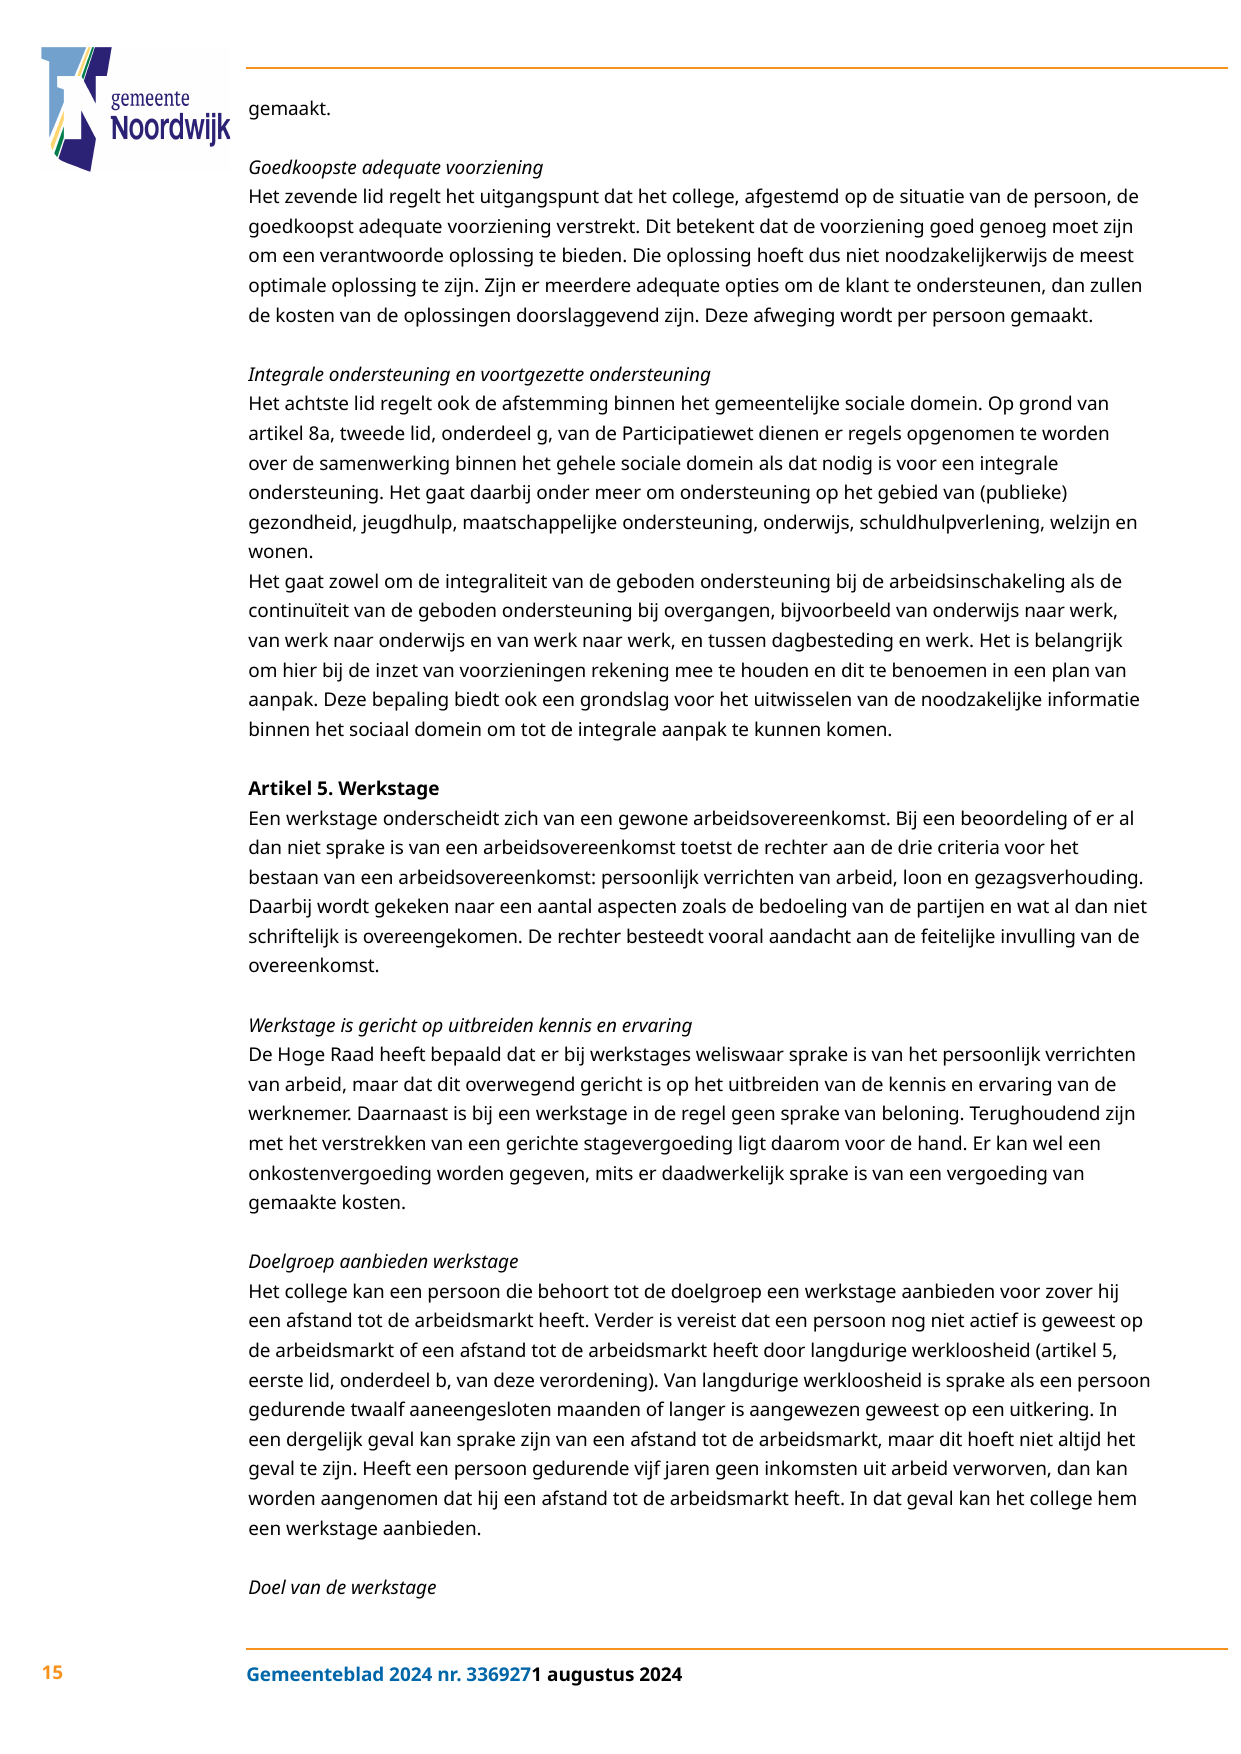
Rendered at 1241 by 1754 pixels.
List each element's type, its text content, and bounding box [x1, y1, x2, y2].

text Werkstage is gericht op uitbreiden kennis en ervaring [248, 1012, 1152, 1038]
text Artikel 5. Werkstage [248, 775, 1152, 801]
text Doelgroep aanbieden werkstage [248, 1248, 1152, 1274]
text Het zevende lid regelt het uitgangspunt dat het college, afgestemd op de situatie van de persoon, de goedkoopst adequate voorziening verstrekt. Dit betekent dat de voorziening goed genoeg moet zijn om een verantwoorde oplossing te bieden. Die oplossing hoeft dus niet noodzakelijkerwijs de meest optimale oplossing te zijn. Zijn er meerdere adequate opties om de klant te ondersteunen, dan zullen de kosten van de oplossingen doorslaggevend zijn. Deze afweging wordt per persoon gemaakt. [248, 183, 1152, 328]
picture [41, 47, 231, 172]
text Een werkstage onderscheidt zich van een gewone arbeidsovereenkomst. Bij een beoordeling of er al dan niet sprake is van een arbeidsovereenkomst toetst de rechter aan de drie criteria voor het bestaan van een arbeidsovereenkomst: persoonlijk verrichten van arbeid, loon en gezagsverhouding. Daarbij wordt gekeken naar een aantal aspecten zoals de bedoeling van de partijen en wat al dan niet schriftelijk is overeengekomen. De rechter besteedt vooral aandacht aan de feitelijke invulling van de overeenkomst. [248, 805, 1152, 978]
text Het college kan een persoon die behoort tot de doelgroep een werkstage aanbieden voor zover hij een afstand tot de arbeidsmarkt heeft. Verder is vereist dat een persoon nog niet actief is geweest op de arbeidsmarkt of een afstand tot de arbeidsmarkt heeft door langdurige werkloosheid (artikel 5, eerste lid, onderdeel b, van deze verordening). Van langdurige werkloosheid is sprake als een persoon gedurende twaalf aaneengesloten maanden of langer is aangewezen geweest op een uitkering. In een dergelijk geval kan sprake zijn van een afstand tot de arbeidsmarkt, maar dit hoeft niet altijd het geval te zijn. Heeft een persoon gedurende vijf jaren geen inkomsten uit arbeid verworven, dan kan worden aangenomen dat hij een afstand tot de arbeidsmarkt heeft. In dat geval kan het college hem een werkstage aanbieden. [248, 1278, 1152, 1541]
text Integrale ondersteuning en voortgezette ondersteuning [248, 361, 1152, 387]
text De Hoge Raad heeft bepaald dat er bij werkstages weliswaar sprake is van het persoonlijk verrichten van arbeid, maar dat dit overwegend gericht is op het uitbreiden van de kennis en ervaring van de werknemer. Daarnaast is bij een werkstage in de regel geen sprake van beloning. Terughoudend zijn met het verstrekken van een gerichte stagevergoeding ligt daarom voor de hand. Er kan wel een onkostenvergoeding worden gegeven, mits er daadwerkelijk sprake is van een vergoeding van gemaakte kosten. [248, 1041, 1152, 1215]
text Doel van de werkstage [248, 1574, 1152, 1600]
text Goedkoopste adequate voorziening [248, 154, 1152, 180]
text Het gaat zowel om de integraliteit van de geboden ondersteuning bij de arbeidsinschakeling als de continuïteit van de geboden ondersteuning bij overgangen, bijvoorbeeld van onderwijs naar werk, van werk naar onderwijs en van werk naar werk, en tussen dagbesteding en werk. Het is belangrijk om hier bij de inzet van voorzieningen rekening mee te houden en dit te benoemen in een plan van aanpak. Deze bepaling biedt ook een grondslag voor het uitwisselen van de noodzakelijke informatie binnen het sociaal domein om tot de integrale aanpak te kunnen komen. [248, 568, 1152, 742]
text gemaakt. [248, 95, 1152, 121]
text Het achtste lid regelt ook de afstemming binnen het gemeentelijke sociale domein. Op grond van artikel 8a, tweede lid, onderdeel g, van de Participatiewet dienen er regels opgenomen te worden over de samenwerking binnen het gehele sociale domein als dat nodig is voor een integrale ondersteuning. Het gaat daarbij onder meer om ondersteuning op het gebied van (publieke) gezondheid, jeugdhulp, maatschappelijke ondersteuning, onderwijs, schuldhulpverlening, welzijn en wonen. [248, 391, 1152, 564]
